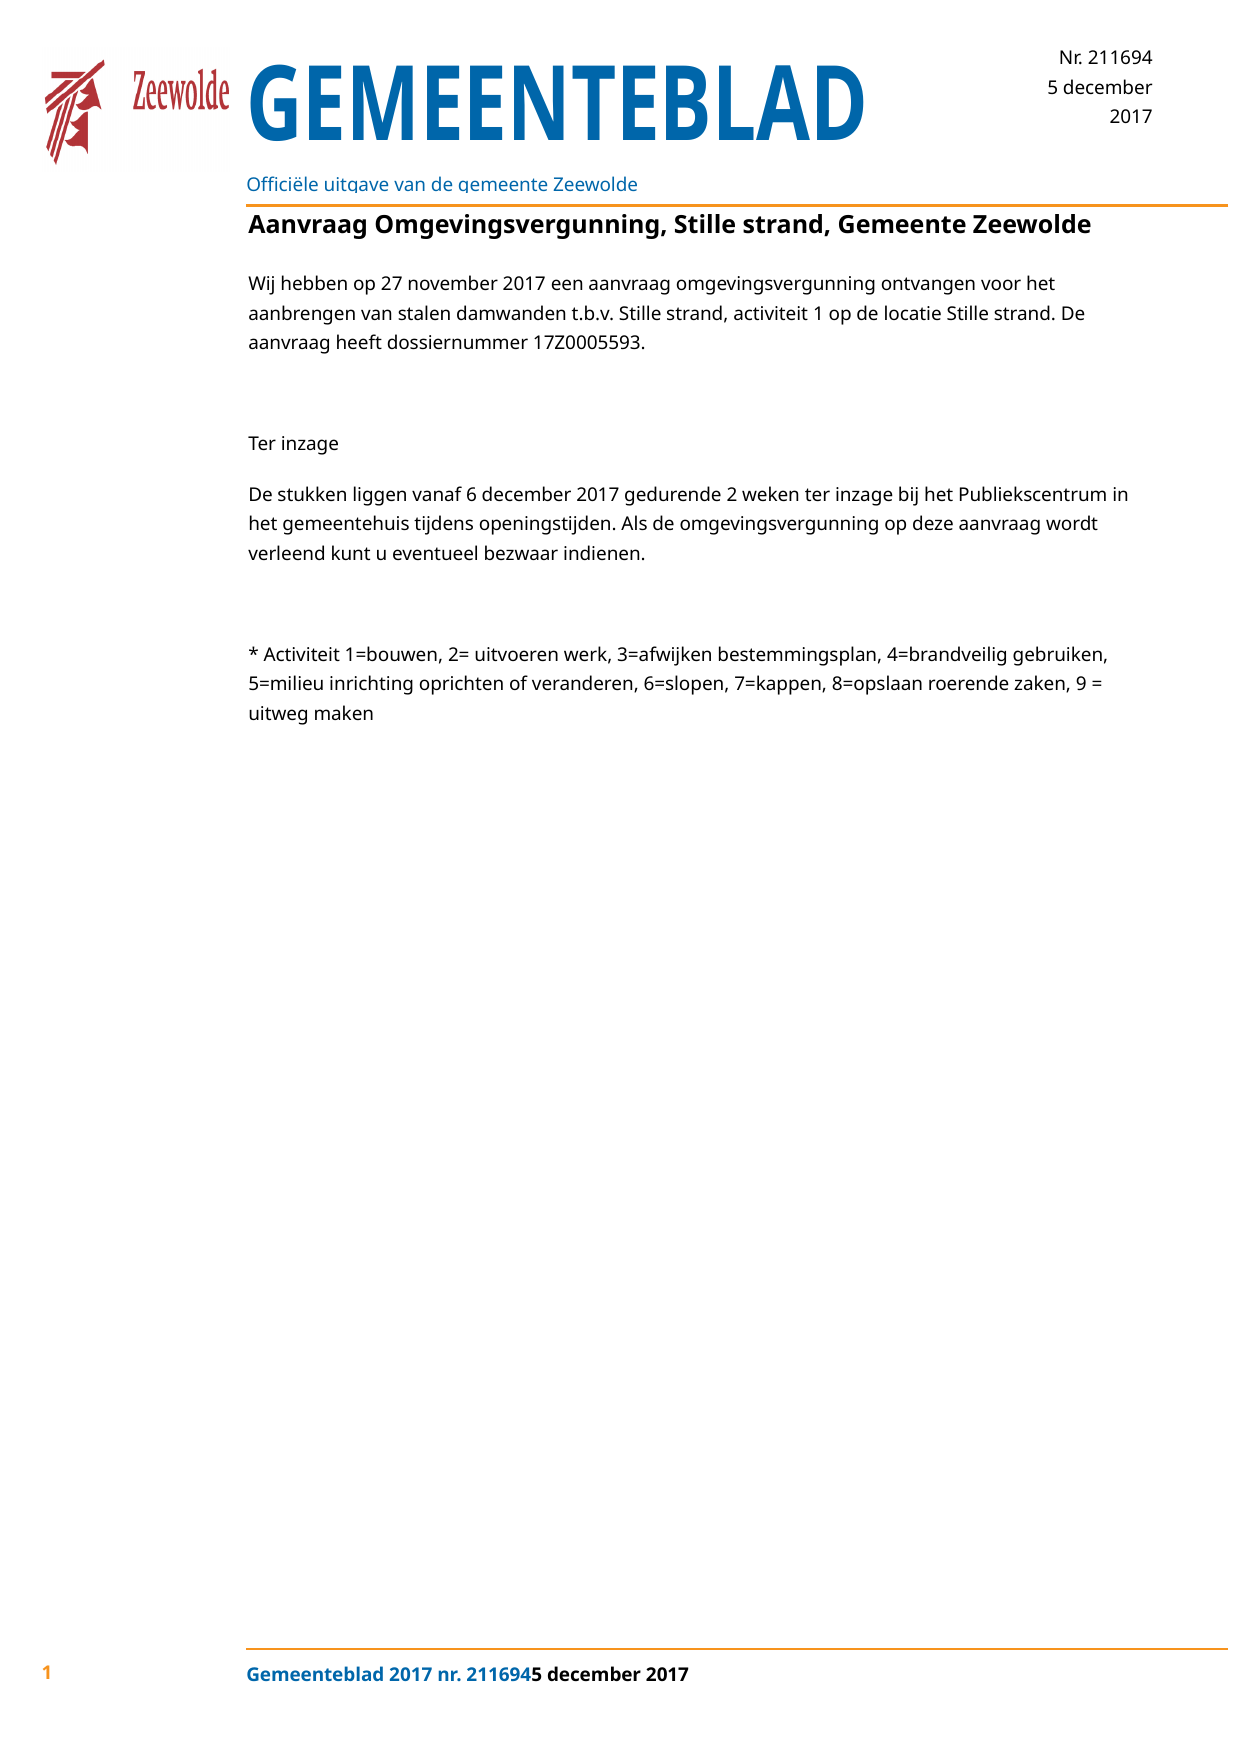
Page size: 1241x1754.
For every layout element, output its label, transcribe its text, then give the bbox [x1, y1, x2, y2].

text * Activiteit 1=bouwen, 2= uitvoeren werk, 3=afwijken bestemmingsplan, 4=brandveilig gebruiken, 5=milieu inrichting oprichten of veranderen, 6=slopen, 7=kappen, 8=opslaan roerende zaken, 9 = uitweg maken [248, 641, 1152, 726]
text Aanvraag Omgevingsvergunning, Stille strand, Gemeente Zeewolde [248, 207, 1152, 241]
text Ter inzage [248, 430, 1152, 456]
picture [41, 47, 231, 172]
text De stukken liggen vanaf 6 december 2017 gedurende 2 weken ter inzage bij het Publiekscentrum in het gemeentehuis tijdens openingstijden. Als de omgevingsvergunning op deze aanvraag wordt verleend kunt u eventueel bezwaar indienen. [248, 481, 1152, 566]
text Wij hebben op 27 november 2017 een aanvraag omgevingsvergunning ontvangen voor het aanbrengen van stalen damwanden t.b.v. Stille strand, activiteit 1 op de locatie Stille strand. De aanvraag heeft dossiernummer 17Z0005593. [248, 270, 1152, 355]
